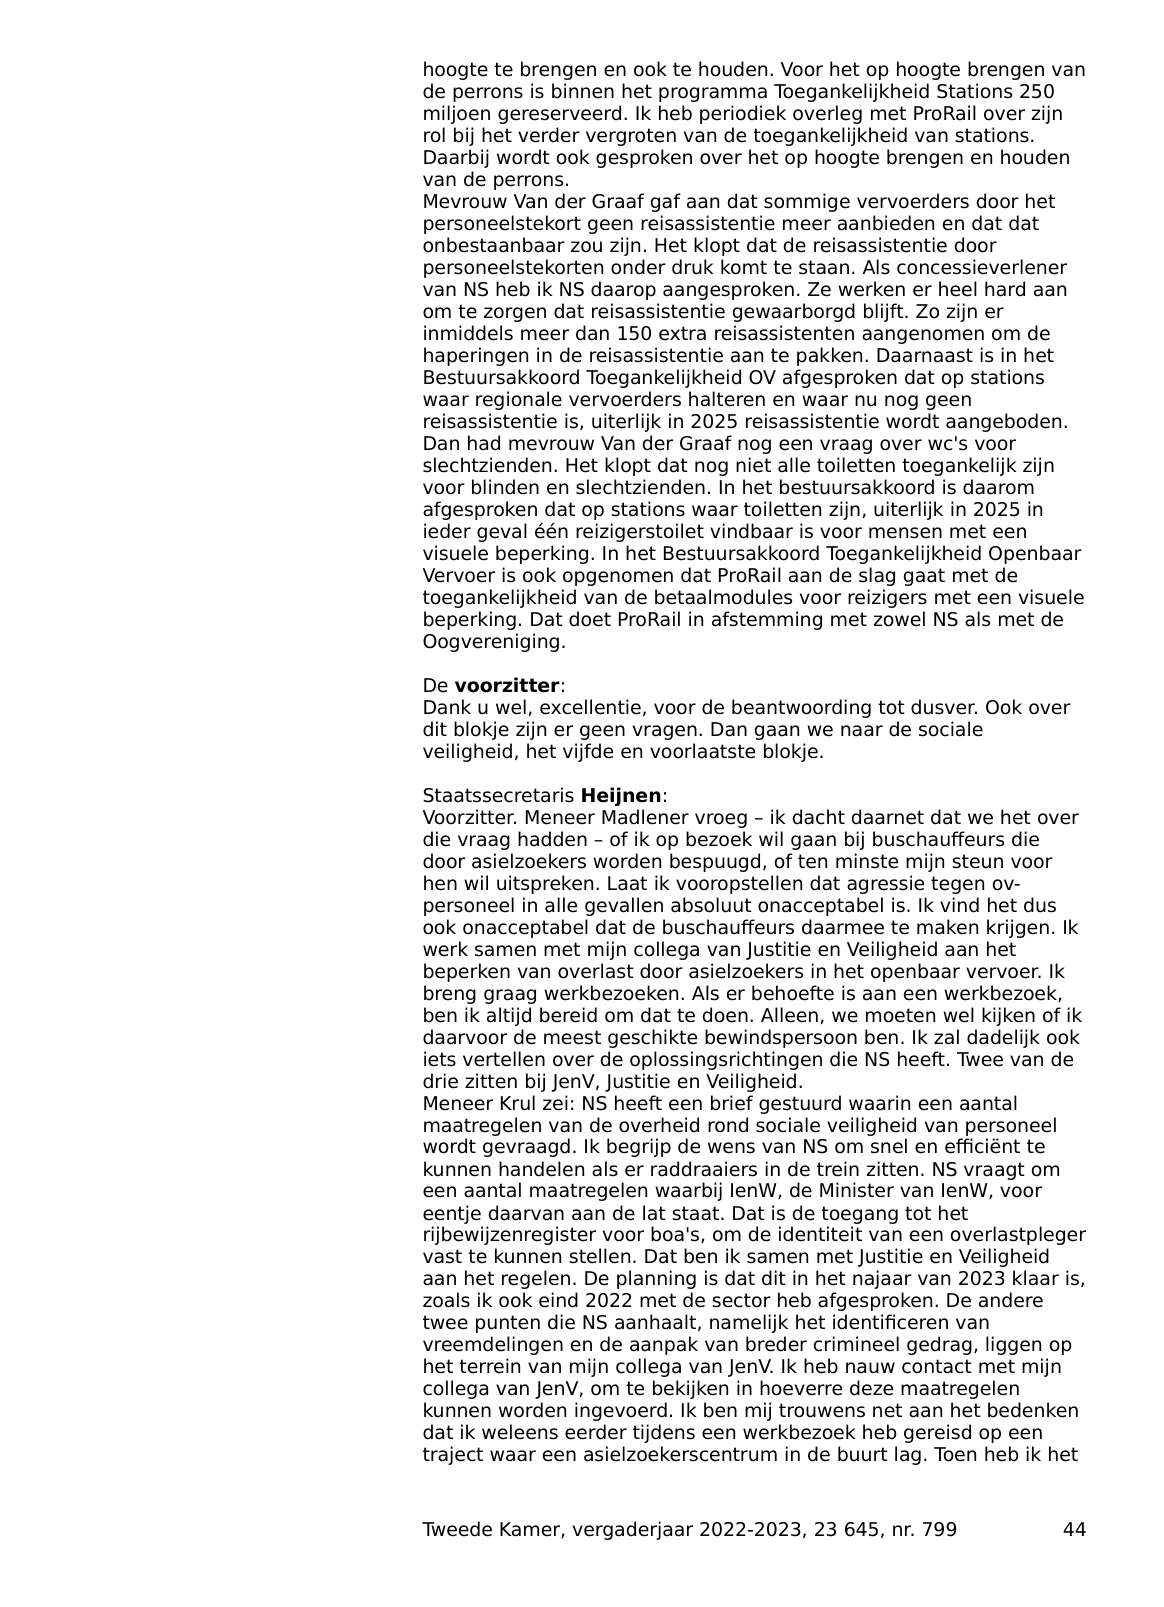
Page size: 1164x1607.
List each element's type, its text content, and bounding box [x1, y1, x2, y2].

text Dank u wel, excellentie, voor de beantwoording tot dusver. Ook over dit blokje zijn er geen vragen. Dan gaan we naar de sociale veiligheid, het vijfde en voorlaatste blokje. [422, 697, 1087, 763]
text Dan had mevrouw Van der Graaf nog een vraag over wc's voor slechtzienden. Het klopt dat nog niet alle toiletten toegankelijk zijn voor blinden en slechtzienden. In het bestuursakkoord is daarom afgesproken dat op stations waar toiletten zijn, uiterlijk in 2025 in ieder geval één reizigerstoilet vindbaar is voor mensen met een visuele beperking. In het Bestuursakkoord Toegankelijkheid Openbaar Vervoer is ook opgenomen dat ProRail aan de slag gaat met de toegankelijkheid van de betaalmodules voor reizigers met een visuele beperking. Dat doet ProRail in afstemming met zowel NS als met de Oogvereniging. [422, 433, 1087, 652]
text Voorzitter. Meneer Madlener vroeg – ik dacht daarnet dat we het over die vraag hadden – of ik op bezoek wil gaan bij buschauffeurs die door asielzoekers worden bespuugd, of ten minste mijn steun voor hen wil uitspreken. Laat ik vooropstellen dat agressie tegen ov-personeel in alle gevallen absoluut onacceptabel is. Ik vind het dus ook onacceptabel dat de buschauffeurs daarmee te maken krijgen. Ik werk samen met mijn collega van Justitie en Veiligheid aan het beperken van overlast door asielzoekers in het openbaar vervoer. Ik breng graag werkbezoeken. Als er behoefte is aan een werkbezoek, ben ik altijd bereid om dat te doen. Alleen, we moeten wel kijken of ik daarvoor de meest geschikte bewindspersoon ben. Ik zal dadelijk ook iets vertellen over de oplossingsrichtingen die NS heeft. Twee van de drie zitten bij JenV, Justitie en Veiligheid. [422, 807, 1087, 1092]
text Mevrouw Van der Graaf gaf aan dat sommige vervoerders door het personeelstekort geen reisassistentie meer aanbieden en dat dat onbestaanbaar zou zijn. Het klopt dat de reisassistentie door personeelstekorten onder druk komt te staan. Als concessieverlener van NS heb ik NS daarop aangesproken. Ze werken er heel hard aan om te zorgen dat reisassistentie gewaarborgd blijft. Zo zijn er inmiddels meer dan 150 extra reisassistenten aangenomen om de haperingen in de reisassistentie aan te pakken. Daarnaast is in het Bestuursakkoord Toegankelijkheid OV afgesproken dat op stations waar regionale vervoerders halteren en waar nu nog geen reisassistentie is, uiterlijk in 2025 reisassistentie wordt aangeboden. [422, 191, 1087, 433]
text hoogte te brengen en ook te houden. Voor het op hoogte brengen van de perrons is binnen het programma Toegankelijkheid Stations 250 miljoen gereserveerd. Ik heb periodiek overleg met ProRail over zijn rol bij het verder vergroten van de toegankelijkheid van stations. Daarbij wordt ook gesproken over het op hoogte brengen en houden van de perrons. [422, 59, 1087, 191]
text De voorzitter: [422, 675, 1087, 697]
text Meneer Krul zei: NS heeft een brief gestuurd waarin een aantal maatregelen van de overheid rond sociale veiligheid van personeel wordt gevraagd. Ik begrijp de wens van NS om snel en efficiënt te kunnen handelen als er raddraaiers in de trein zitten. NS vraagt om een aantal maatregelen waarbij IenW, de Minister van IenW, voor eentje daarvan aan de lat staat. Dat is de toegang tot het rijbewijzenregister voor boa's, om de identiteit van een overlastpleger vast te kunnen stellen. Dat ben ik samen met Justitie en Veiligheid aan het regelen. De planning is dat dit in het najaar van 2023 klaar is, zoals ik ook eind 2022 met de sector heb afgesproken. De andere twee punten die NS aanhaalt, namelijk het identificeren van vreemdelingen en de aanpak van breder crimineel gedrag, liggen op het terrein van mijn collega van JenV. Ik heb nauw contact met mijn collega van JenV, om te bekijken in hoeverre deze maatregelen kunnen worden ingevoerd. Ik ben mij trouwens net aan het bedenken dat ik weleens eerder tijdens een werkbezoek heb gereisd op een traject waar een asielzoekerscentrum in de buurt lag. Toen heb ik het [422, 1092, 1087, 1466]
text Staatssecretaris Heijnen: [422, 785, 1087, 807]
